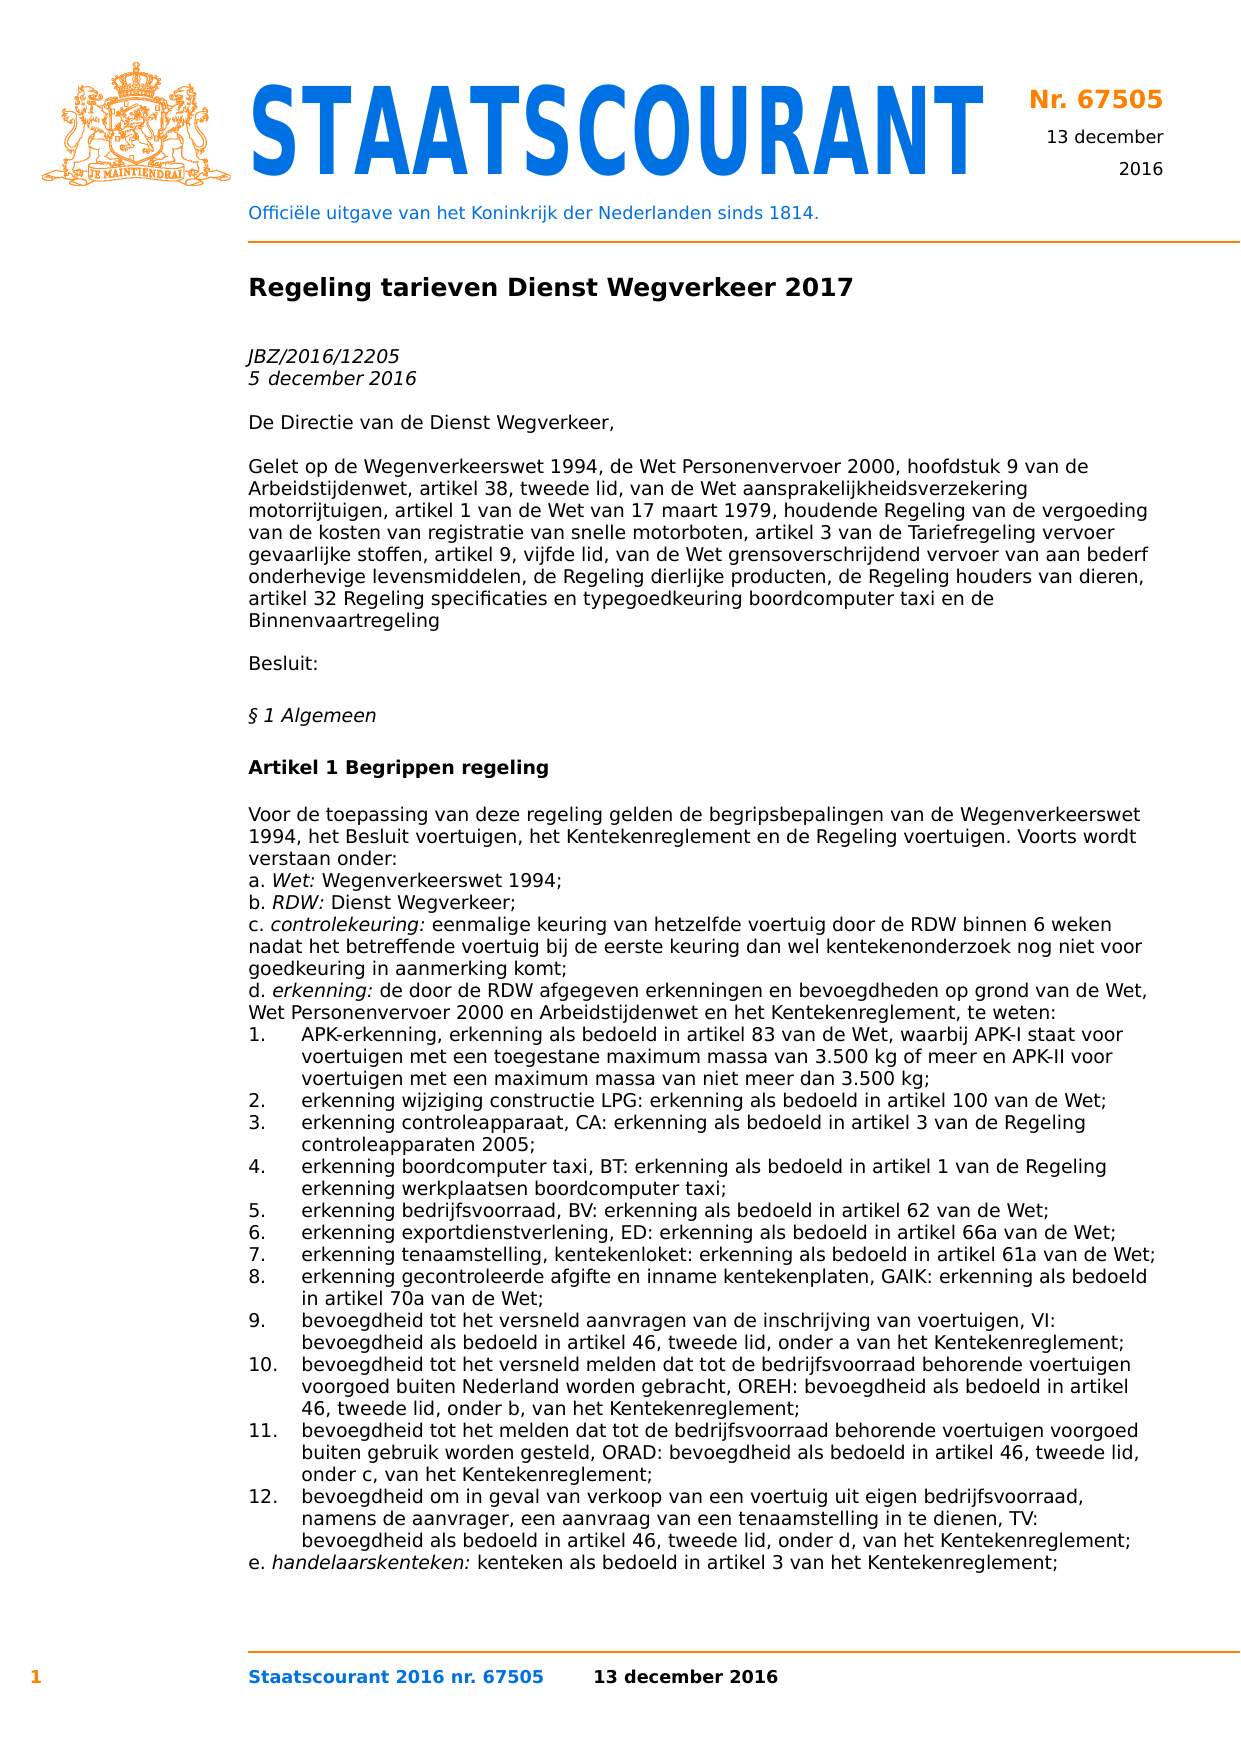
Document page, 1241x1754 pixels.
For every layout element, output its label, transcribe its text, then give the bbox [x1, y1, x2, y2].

text JBZ/2016/12205 [248, 346, 1163, 368]
text 9. bevoegdheid tot het versneld aanvragen van de inschrijving van voertuigen, VI: bevoegdheid als bedoeld in artikel 46, tweede lid, onder a van het Kentekenreglement; [248, 1310, 1163, 1354]
text De Directie van de Dienst Wegverkeer, [248, 412, 1163, 434]
text Gelet op de Wegenverkeerswet 1994, de Wet Personenvervoer 2000, hoofdstuk 9 van de Arbeidstijdenwet, artikel 38, tweede lid, van de Wet aansprakelijkheidsverzekering motorrijtuigen, artikel 1 van de Wet van 17 maart 1979, houdende Regeling van de vergoeding van de kosten van registratie van snelle motorboten, artikel 3 van de Tariefregeling vervoer gevaarlijke stoffen, artikel 9, vijfde lid, van de Wet grensoverschrijdend vervoer van aan bederf onderhevige levensmiddelen, de Regeling dierlijke producten, de Regeling houders van dieren, artikel 32 Regeling specificaties en typegoedkeuring boordcomputer taxi en de Binnenvaartregeling [248, 456, 1163, 631]
text 12. bevoegdheid om in geval van verkoop van een voertuig uit eigen bedrijfsvoorraad, namens de aanvrager, een aanvraag van een tenaamstelling in te dienen, TV: bevoegdheid als bedoeld in artikel 46, tweede lid, onder d, van het Kentekenreglement; [248, 1486, 1163, 1552]
text e. handelaarskenteken: kenteken als bedoeld in artikel 3 van het Kentekenreglement; [248, 1552, 1163, 1573]
text 2. erkenning wijziging constructie LPG: erkenning als bedoeld in artikel 100 van de Wet; [248, 1090, 1163, 1112]
table_header STAATSCOURANT [248, 62, 998, 203]
text a. Wet: Wegenverkeerswet 1994; [248, 870, 1163, 892]
text 8. erkenning gecontroleerde afgifte en inname kentekenplaten, GAIK: erkenning als bedoeld in artikel 70a van de Wet; [248, 1266, 1163, 1310]
subtitle § 1 Algemeen [248, 705, 1163, 727]
picture [41, 62, 231, 186]
text 6. erkenning exportdienstverlening, ED: erkenning als bedoeld in artikel 66a van de Wet; [248, 1222, 1163, 1244]
subtitle Artikel 1 Begrippen regeling [248, 757, 1163, 779]
text 7. erkenning tenaamstelling, kentekenloket: erkenning als bedoeld in artikel 61a van de Wet; [248, 1244, 1163, 1266]
text 1. APK-erkenning, erkenning als bedoeld in artikel 83 van de Wet, waarbij APK-I staat voor voertuigen met een toegestane maximum massa van 3.500 kg of meer en APK-II voor voertuigen met een maximum massa van niet meer dan 3.500 kg; [248, 1024, 1163, 1090]
table_cell 13 december [998, 121, 1240, 153]
text 5. erkenning bedrijfsvoorraad, BV: erkenning als bedoeld in artikel 62 van de Wet; [248, 1200, 1163, 1222]
text Voor de toepassing van deze regeling gelden de begripsbepalingen van de Wegenverkeerswet 1994, het Besluit voertuigen, het Kentekenreglement en de Regeling voertuigen. Voorts wordt verstaan onder: [248, 804, 1163, 870]
text 10. bevoegdheid tot het versneld melden dat tot de bedrijfsvoorraad behorende voertuigen voorgoed buiten Nederland worden gebracht, OREH: bevoegdheid als bedoeld in artikel 46, tweede lid, onder b, van het Kentekenreglement; [248, 1354, 1163, 1420]
table_cell Officiële uitgave van het Koninkrijk der Nederlanden sinds 1814. [248, 203, 1240, 241]
table_cell 2016 [998, 153, 1240, 203]
text 4. erkenning boordcomputer taxi, BT: erkenning als bedoeld in artikel 1 van de Regeling erkenning werkplaatsen boordcomputer taxi; [248, 1156, 1163, 1200]
table_header [25, 62, 248, 241]
text Besluit: [248, 653, 1163, 675]
subtitle Regeling tarieven Dienst Wegverkeer 2017 [248, 273, 1163, 302]
text d. erkenning: de door de RDW afgegeven erkenningen en bevoegdheden op grond van de Wet, Wet Personenvervoer 2000 en Arbeidstijdenwet en het Kentekenreglement, te weten: [248, 980, 1163, 1024]
text 11. bevoegdheid tot het melden dat tot de bedrijfsvoorraad behorende voertuigen voorgoed buiten gebruik worden gesteld, ORAD: bevoegdheid als bedoeld in artikel 46, tweede lid, onder c, van het Kentekenreglement; [248, 1420, 1163, 1486]
table_header Nr. 67505 [998, 62, 1240, 121]
text 3. erkenning controleapparaat, CA: erkenning als bedoeld in artikel 3 van de Regeling controleapparaten 2005; [248, 1112, 1163, 1156]
text 5 december 2016 [248, 368, 1163, 390]
text c. controlekeuring: eenmalige keuring van hetzelfde voertuig door de RDW binnen 6 weken nadat het betreffende voertuig bij de eerste keuring dan wel kentekenonderzoek nog niet voor goedkeuring in aanmerking komt; [248, 914, 1163, 980]
text b. RDW: Dienst Wegverkeer; [248, 892, 1163, 914]
